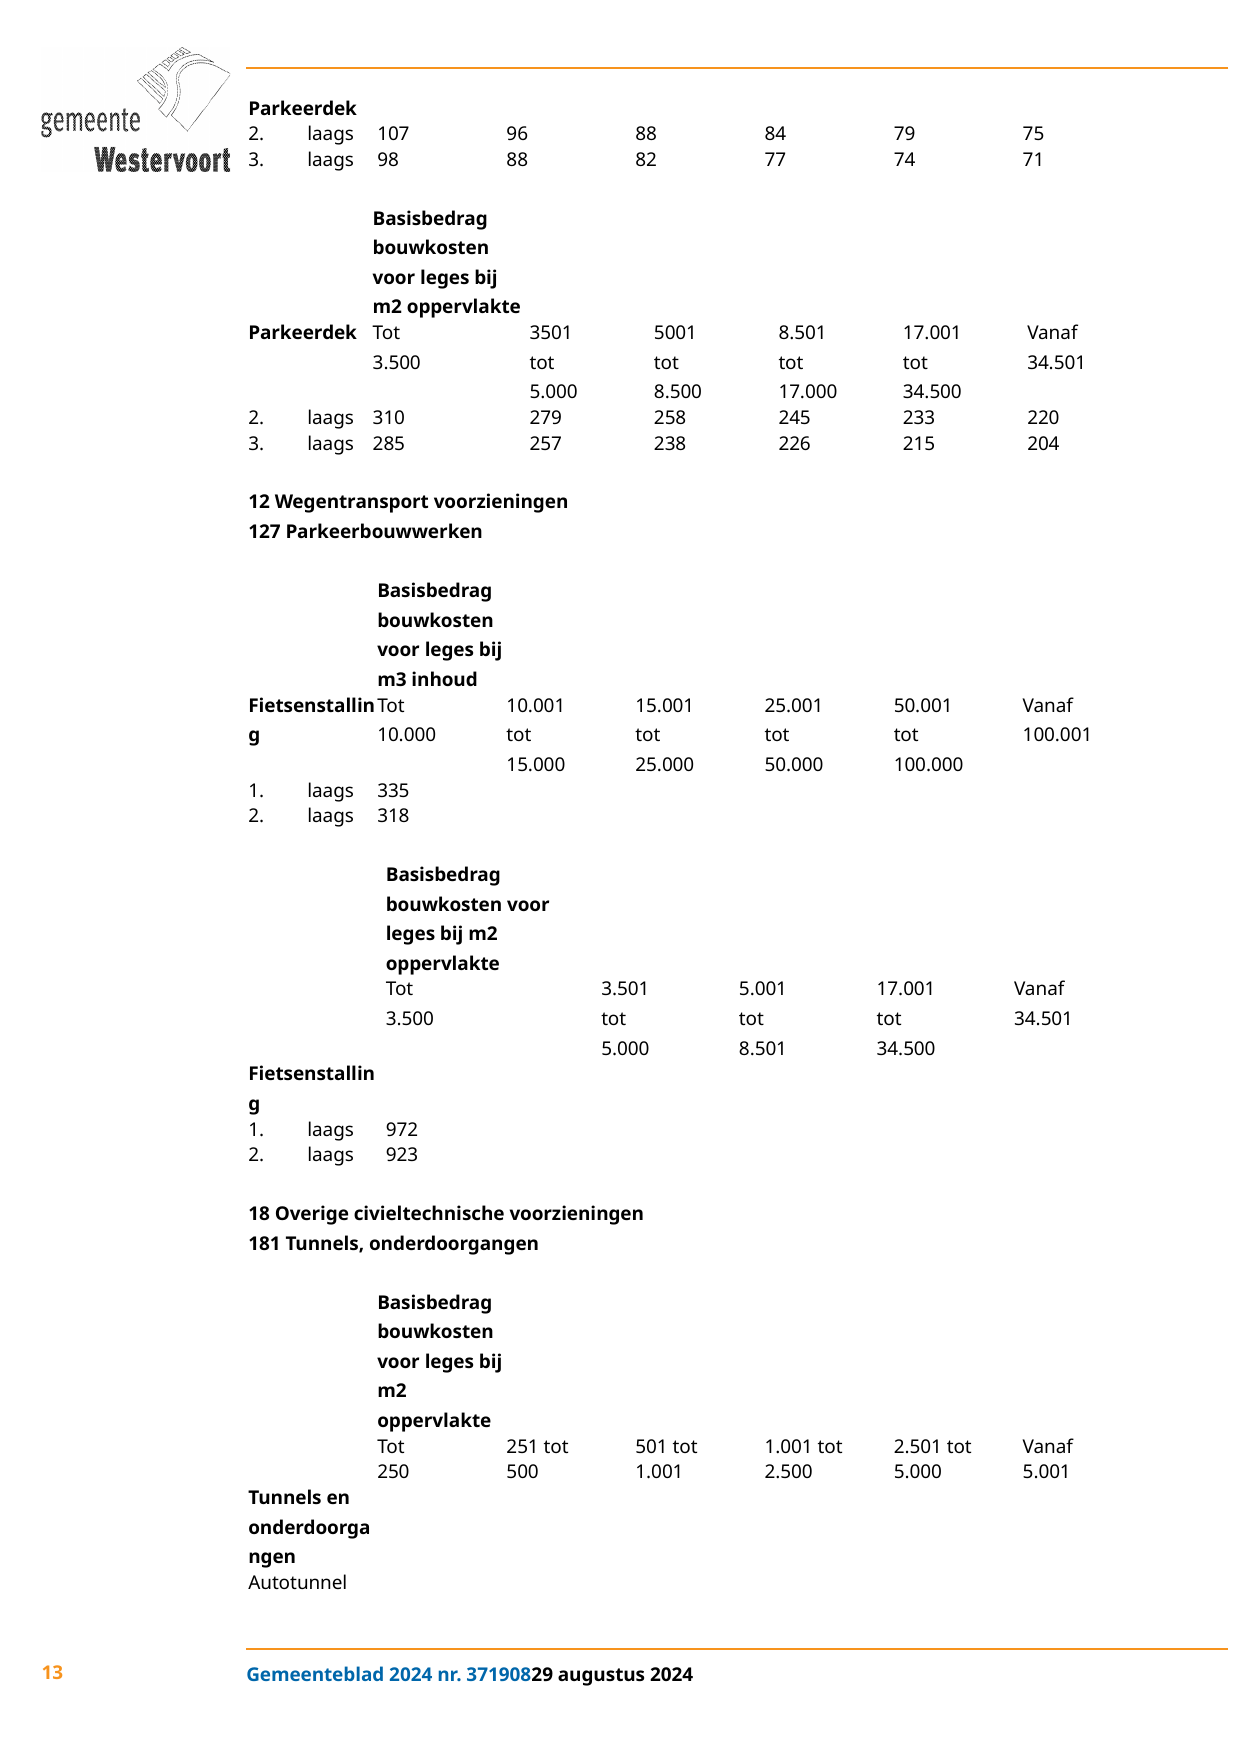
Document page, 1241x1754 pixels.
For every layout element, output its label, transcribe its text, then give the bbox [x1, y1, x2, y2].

table_cell 84 [764, 121, 893, 146]
table_cell 75 [1023, 121, 1152, 146]
table_header [248, 205, 372, 319]
table_cell 204 [1027, 430, 1152, 456]
table_cell 5.000 [894, 1459, 1022, 1484]
table_header [248, 861, 386, 976]
table_cell Autotunnel [248, 1569, 377, 1595]
table_cell Tot [377, 1433, 506, 1459]
table_cell [506, 803, 635, 828]
table_cell [876, 1061, 1014, 1116]
text 18 Overige civieltechnische voorzieningen [248, 1200, 1152, 1226]
table_cell 82 [635, 146, 764, 172]
table_cell [894, 1569, 1022, 1595]
table_cell 96 [506, 121, 635, 146]
table_cell 8.501 tot 17.000 [778, 319, 903, 404]
table_cell laags [248, 121, 377, 146]
table_cell 233 [903, 404, 1027, 430]
table_cell laags [248, 777, 377, 802]
table_cell 226 [778, 430, 903, 456]
table_cell Tunnels en onderdoorgangen [248, 1485, 377, 1569]
table_cell [876, 1116, 1014, 1142]
table_cell 245 [778, 404, 903, 430]
table_cell [764, 95, 893, 121]
table_cell 77 [764, 146, 893, 172]
table_cell 107 [377, 121, 506, 146]
table_cell [739, 1061, 876, 1116]
table_cell 2.501 tot [894, 1433, 1022, 1459]
table_cell 25.001 tot 50.000 [764, 692, 893, 777]
table_cell 3501 tot 5.000 [529, 319, 654, 404]
table_cell 972 [386, 1116, 601, 1142]
table_cell [739, 1142, 876, 1167]
table_cell [1023, 95, 1152, 121]
table_cell 50.001 tot 100.000 [894, 692, 1022, 777]
table_cell [386, 1061, 601, 1116]
table_cell [764, 803, 893, 828]
table_cell [876, 1142, 1014, 1167]
table_cell 3.501 tot 5.000 [601, 976, 739, 1061]
table_header Basisbedrag bouwkosten voor leges bij m2 oppervlakte [386, 861, 601, 976]
table_cell 279 [529, 404, 654, 430]
table_cell 257 [529, 430, 654, 456]
table_cell Vanaf 100.001 [1023, 692, 1152, 777]
table_cell [764, 1569, 893, 1595]
table_cell 5001 tot 8.500 [654, 319, 778, 404]
table_cell [377, 95, 506, 121]
table_cell [601, 1116, 739, 1142]
table_cell [506, 95, 635, 121]
table_cell [601, 1142, 739, 1167]
table_cell [1014, 1061, 1152, 1116]
table_cell [1023, 1485, 1152, 1569]
table_cell [894, 95, 1022, 121]
table_cell [248, 1459, 377, 1484]
table_cell [894, 777, 1022, 802]
table_cell 17.001 tot 34.500 [903, 319, 1027, 404]
table_cell 79 [894, 121, 1022, 146]
table_cell laags [248, 1116, 386, 1142]
table_header [248, 578, 377, 692]
table_cell [248, 976, 386, 1061]
table_cell [635, 803, 764, 828]
table_cell 500 [506, 1459, 635, 1484]
table_cell 1.001 tot [764, 1433, 893, 1459]
table_cell laags [248, 146, 377, 172]
table_cell 10.001 tot 15.000 [506, 692, 635, 777]
table_cell [1023, 777, 1152, 802]
text 12 Wegentransport voorzieningen [248, 488, 1152, 514]
table_cell 251 tot [506, 1433, 635, 1459]
table_cell [764, 1485, 893, 1569]
table_cell [739, 1116, 876, 1142]
table_cell 88 [506, 146, 635, 172]
table_cell 17.001 tot 34.500 [876, 976, 1014, 1061]
table_cell [635, 95, 764, 121]
table_cell [764, 777, 893, 802]
text 181 Tunnels, onderdoorgangen [248, 1230, 1152, 1255]
table_cell 88 [635, 121, 764, 146]
table_header [248, 1289, 377, 1433]
table_cell laags [248, 430, 372, 456]
table_header Basisbedrag bouwkosten voor leges bij m2 oppervlakte [373, 205, 529, 319]
table_cell 335 [377, 777, 506, 802]
table_cell [1014, 1142, 1152, 1167]
table_cell 250 [377, 1459, 506, 1484]
table_cell [635, 777, 764, 802]
table_cell 501 tot [635, 1433, 764, 1459]
table_cell 2.500 [764, 1459, 893, 1484]
table_cell 74 [894, 146, 1022, 172]
table_cell Parkeerdek [248, 95, 377, 121]
table_cell 98 [377, 146, 506, 172]
text 127 Parkeerbouwwerken [248, 518, 1152, 544]
table_cell Fietsenstalling [248, 1061, 386, 1116]
table_cell laags [248, 1142, 386, 1167]
table_cell [1023, 1569, 1152, 1595]
table_cell [1014, 1116, 1152, 1142]
table_cell [601, 1061, 739, 1116]
table_cell Vanaf [1023, 1433, 1152, 1459]
table_cell 238 [654, 430, 778, 456]
table_cell Vanaf 34.501 [1014, 976, 1152, 1061]
table_cell [894, 803, 1022, 828]
table_cell 258 [654, 404, 778, 430]
table_cell 923 [386, 1142, 601, 1167]
picture [41, 47, 231, 172]
table_cell [635, 1569, 764, 1595]
table_cell [248, 1433, 377, 1459]
table_cell 5.001 tot 8.501 [739, 976, 876, 1061]
table_cell 220 [1027, 404, 1152, 430]
table_cell laags [248, 404, 372, 430]
table_cell 215 [903, 430, 1027, 456]
table_cell 1.001 [635, 1459, 764, 1484]
table_cell Tot 3.500 [373, 319, 529, 404]
table_header Basisbedrag bouwkosten voor leges bij m3 inhoud [377, 578, 506, 692]
table_cell [506, 777, 635, 802]
table_cell 5.001 [1023, 1459, 1152, 1484]
table_cell [377, 1485, 506, 1569]
table_cell 15.001 tot 25.000 [635, 692, 764, 777]
table_cell 285 [373, 430, 529, 456]
table_cell 310 [373, 404, 529, 430]
table_cell [635, 1485, 764, 1569]
table_cell laags [248, 803, 377, 828]
table_cell [506, 1485, 635, 1569]
table_header Basisbedrag bouwkosten voor leges bij m2 oppervlakte [377, 1289, 506, 1433]
table_cell Tot 10.000 [377, 692, 506, 777]
table_cell Parkeerdek [248, 319, 372, 404]
table_cell [377, 1569, 506, 1595]
table_cell [506, 1569, 635, 1595]
table_cell Fietsenstalling [248, 692, 377, 777]
table_cell 318 [377, 803, 506, 828]
table_cell 71 [1023, 146, 1152, 172]
table_cell Tot 3.500 [386, 976, 601, 1061]
table_cell Vanaf 34.501 [1027, 319, 1152, 404]
table_cell [1023, 803, 1152, 828]
table_cell [894, 1485, 1022, 1569]
